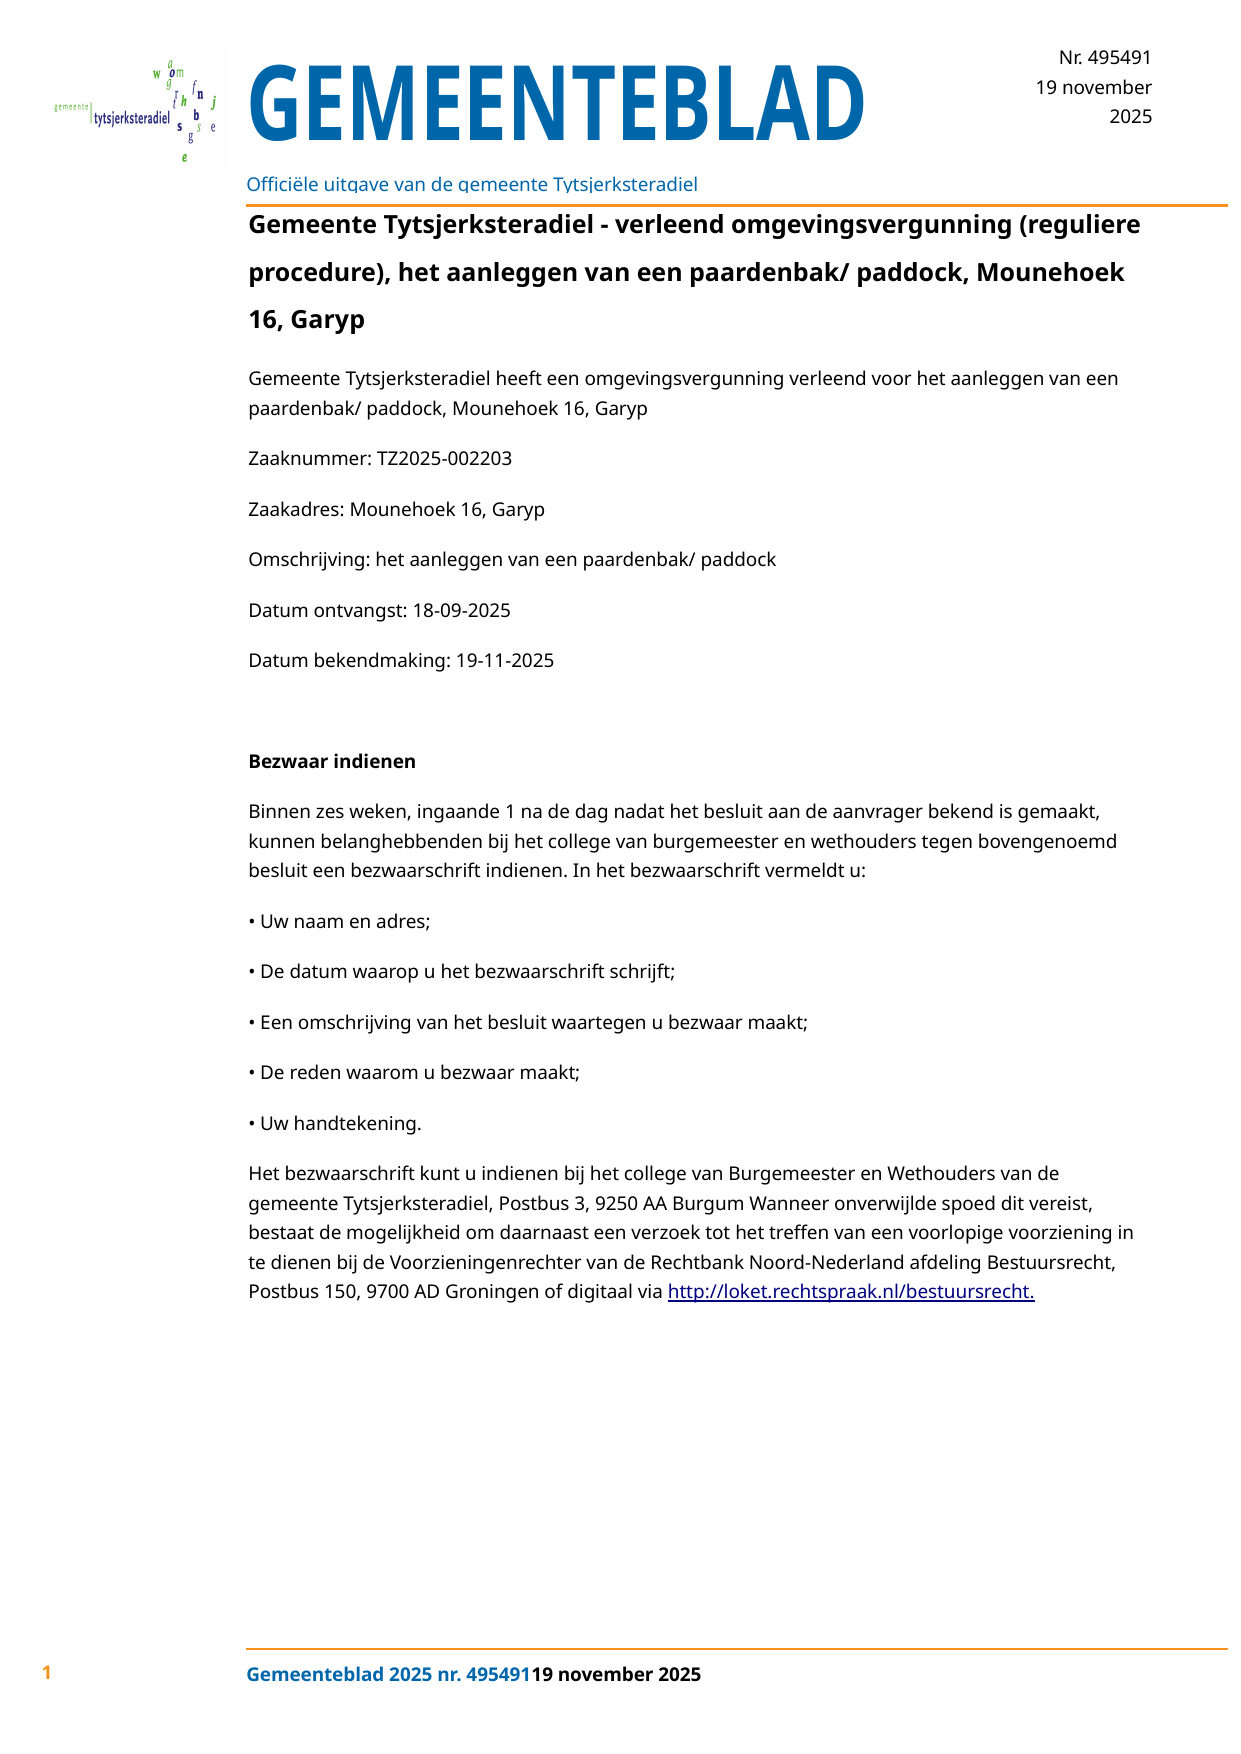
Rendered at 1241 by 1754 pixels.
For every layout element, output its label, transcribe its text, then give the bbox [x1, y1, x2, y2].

text Gemeente Tytsjerksteradiel - verleend omgevingsvergunning (reguliere procedure), het aanleggen van een paardenbak/ paddock, Mounehoek 16, Garyp [248, 207, 1152, 336]
text Zaaknummer: TZ2025-002203 [248, 446, 1152, 471]
text Gemeente Tytsjerksteradiel heeft een omgevingsvergunning verleend voor het aanleggen van een paardenbak/ paddock, Mounehoek 16, Garyp [248, 366, 1152, 421]
text Datum bekendmaking: 19-11-2025 [248, 647, 1152, 673]
picture [41, 47, 231, 172]
text Het bezwaarschrift kunt u indienen bij het college van Burgemeester en Wethouders van de gemeente Tytsjerksteradiel, Postbus 3, 9250 AA Burgum Wanneer onverwijlde spoed dit vereist, bestaat de mogelijkheid om daarnaast een verzoek tot het treffen van een voorlopige voorziening in te dienen bij de Voorzieningenrechter van de Rechtbank Noord-Nederland afdeling Bestuursrecht, Postbus 150, 9700 AD Groningen of digitaal via http://loket.rechtspraak.nl/bestuursrecht. [248, 1160, 1152, 1304]
text • Een omschrijving van het besluit waartegen u bezwaar maakt; [248, 1009, 1152, 1034]
text Omschrijving: het aanleggen van een paardenbak/ paddock [248, 546, 1152, 572]
text Bezwaar indienen [248, 748, 1152, 774]
text • Uw handtekening. [248, 1110, 1152, 1135]
text Zaakadres: Mounehoek 16, Garyp [248, 496, 1152, 522]
text • Uw naam en adres; [248, 908, 1152, 934]
text Binnen zes weken, ingaande 1 na de dag nadat het besluit aan de aanvrager bekend is gemaakt, kunnen belanghebbenden bij het college van burgemeester en wethouders tegen bovengenoemd besluit een bezwaarschrift indienen. In het bezwaarschrift vermeldt u: [248, 798, 1152, 883]
text • De datum waarop u het bezwaarschrift schrijft; [248, 958, 1152, 984]
text • De reden waarom u bezwaar maakt; [248, 1059, 1152, 1085]
text Datum ontvangst: 18-09-2025 [248, 597, 1152, 622]
